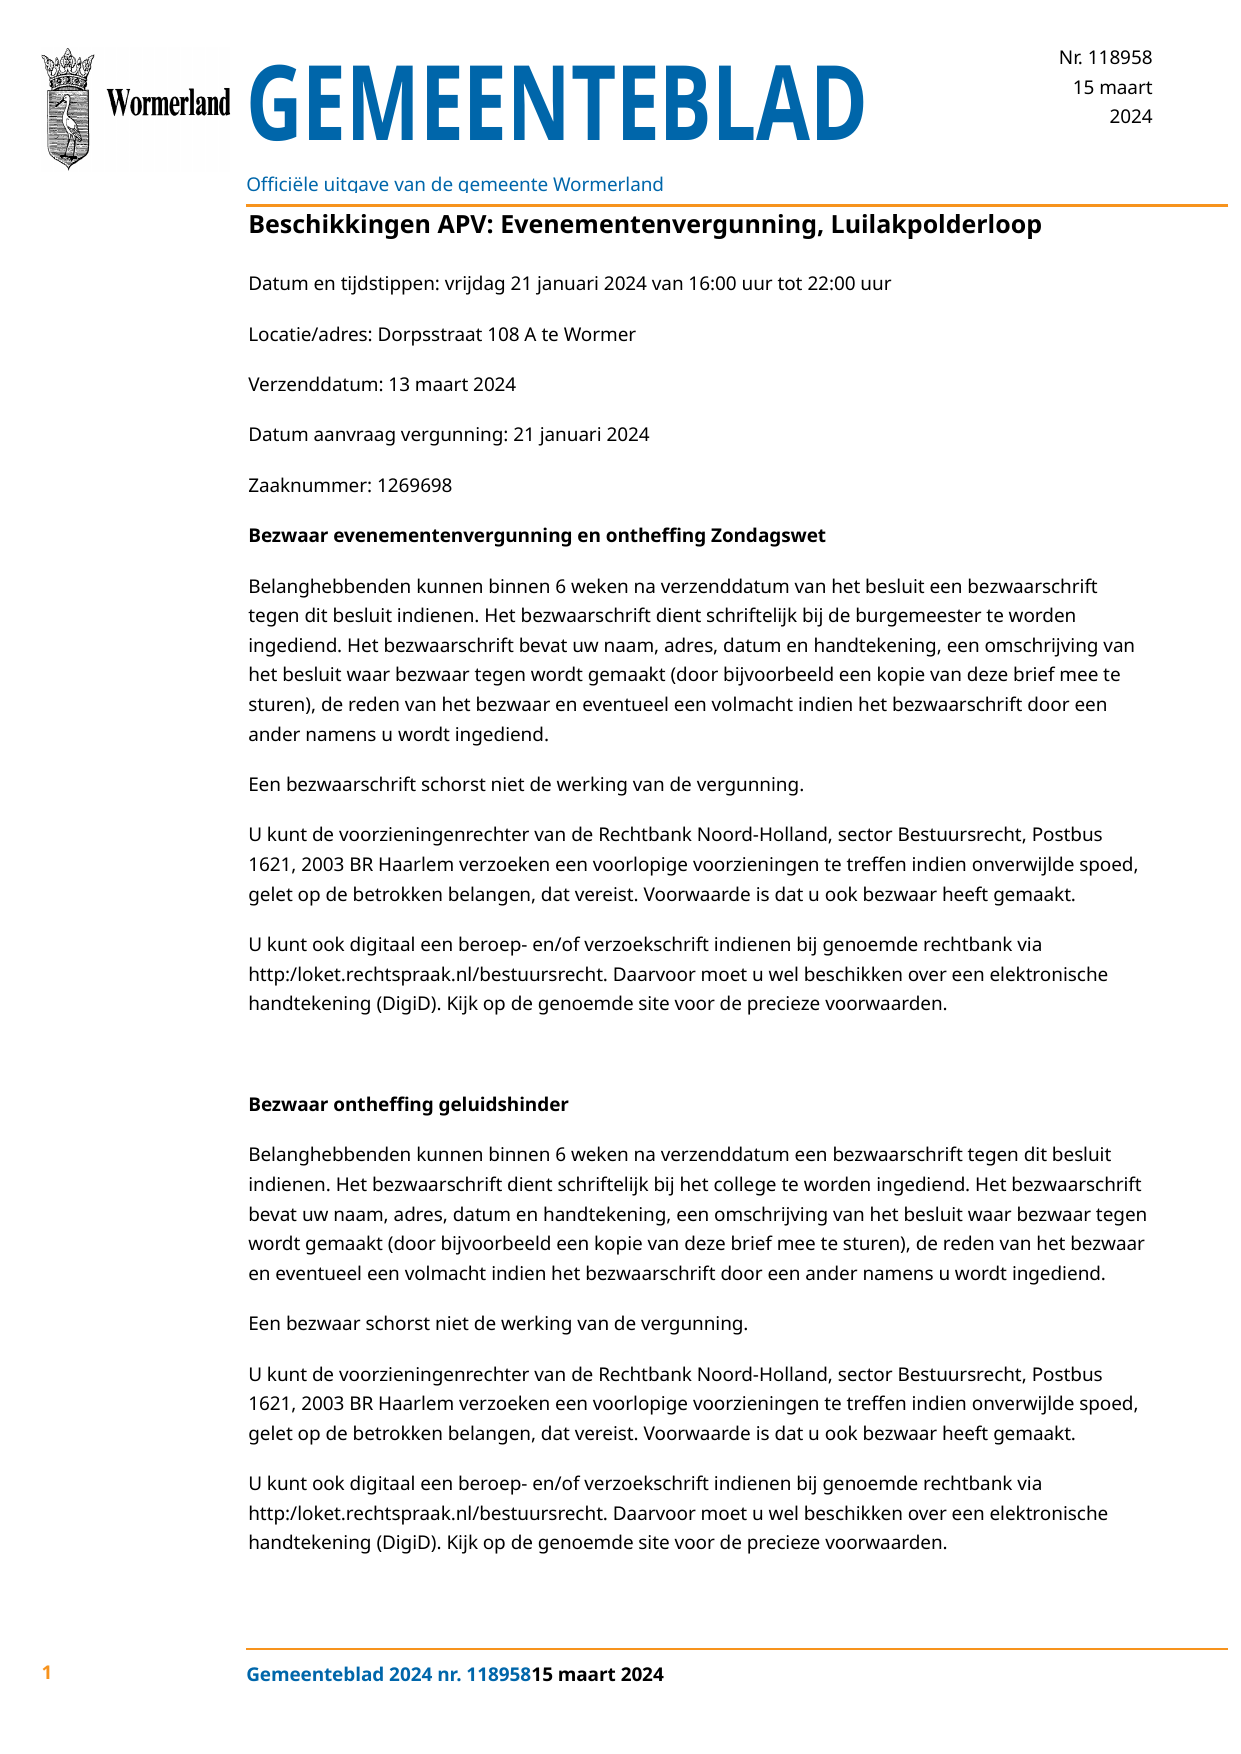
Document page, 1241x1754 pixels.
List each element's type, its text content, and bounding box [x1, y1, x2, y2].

text U kunt ook digitaal een beroep- en/of verzoekschrift indienen bij genoemde rechtbank via http:/loket.rechtspraak.nl/bestuursrecht. Daarvoor moet u wel beschikken over een elektronische handtekening (DigiD). Kijk op de genoemde site voor de precieze voorwaarden. [248, 931, 1152, 1016]
text Verzenddatum: 13 maart 2024 [248, 371, 1152, 397]
text Belanghebbenden kunnen binnen 6 weken na verzenddatum een bezwaarschrift tegen dit besluit indienen. Het bezwaarschrift dient schriftelijk bij het college te worden ingediend. Het bezwaarschrift bevat uw naam, adres, datum en handtekening, een omschrijving van het besluit waar bezwaar tegen wordt gemaakt (door bijvoorbeeld een kopie van deze brief mee te sturen), de reden van het bezwaar en eventueel een volmacht indien het bezwaarschrift door een ander namens u wordt ingediend. [248, 1142, 1152, 1286]
text Een bezwaar schorst niet de werking van de vergunning. [248, 1310, 1152, 1336]
text Datum aanvraag vergunning: 21 januari 2024 [248, 422, 1152, 447]
text U kunt ook digitaal een beroep- en/of verzoekschrift indienen bij genoemde rechtbank via http:/loket.rechtspraak.nl/bestuursrecht. Daarvoor moet u wel beschikken over een elektronische handtekening (DigiD). Kijk op de genoemde site voor de precieze voorwaarden. [248, 1470, 1152, 1555]
text U kunt de voorzieningenrechter van de Rechtbank Noord-Holland, sector Bestuursrecht, Postbus 1621, 2003 BR Haarlem verzoeken een voorlopige voorzieningen te treffen indien onverwijlde spoed, gelet op de betrokken belangen, dat vereist. Voorwaarde is dat u ook bezwaar heeft gemaakt. [248, 1361, 1152, 1446]
text Bezwaar evenementenvergunning en ontheffing Zondagswet [248, 522, 1152, 548]
text Beschikkingen APV: Evenementenvergunning, Luilakpolderloop [248, 207, 1152, 241]
text Belanghebbenden kunnen binnen 6 weken na verzenddatum van het besluit een bezwaarschrift tegen dit besluit indienen. Het bezwaarschrift dient schriftelijk bij de burgemeester te worden ingediend. Het bezwaarschrift bevat uw naam, adres, datum en handtekening, een omschrijving van het besluit waar bezwaar tegen wordt gemaakt (door bijvoorbeeld een kopie van deze brief mee te sturen), de reden van het bezwaar en eventueel een volmacht indien het bezwaarschrift door een ander namens u wordt ingediend. [248, 573, 1152, 746]
text Datum en tijdstippen: vrijdag 21 januari 2024 van 16:00 uur tot 22:00 uur [248, 270, 1152, 296]
picture [41, 47, 231, 172]
text U kunt de voorzieningenrechter van de Rechtbank Noord-Holland, sector Bestuursrecht, Postbus 1621, 2003 BR Haarlem verzoeken een voorlopige voorzieningen te treffen indien onverwijlde spoed, gelet op de betrokken belangen, dat vereist. Voorwaarde is dat u ook bezwaar heeft gemaakt. [248, 822, 1152, 906]
text Locatie/adres: Dorpsstraat 108 A te Wormer [248, 321, 1152, 346]
text Bezwaar ontheffing geluidshinder [248, 1091, 1152, 1117]
text Zaaknummer: 1269698 [248, 472, 1152, 498]
text Een bezwaarschrift schorst niet de werking van de vergunning. [248, 771, 1152, 797]
